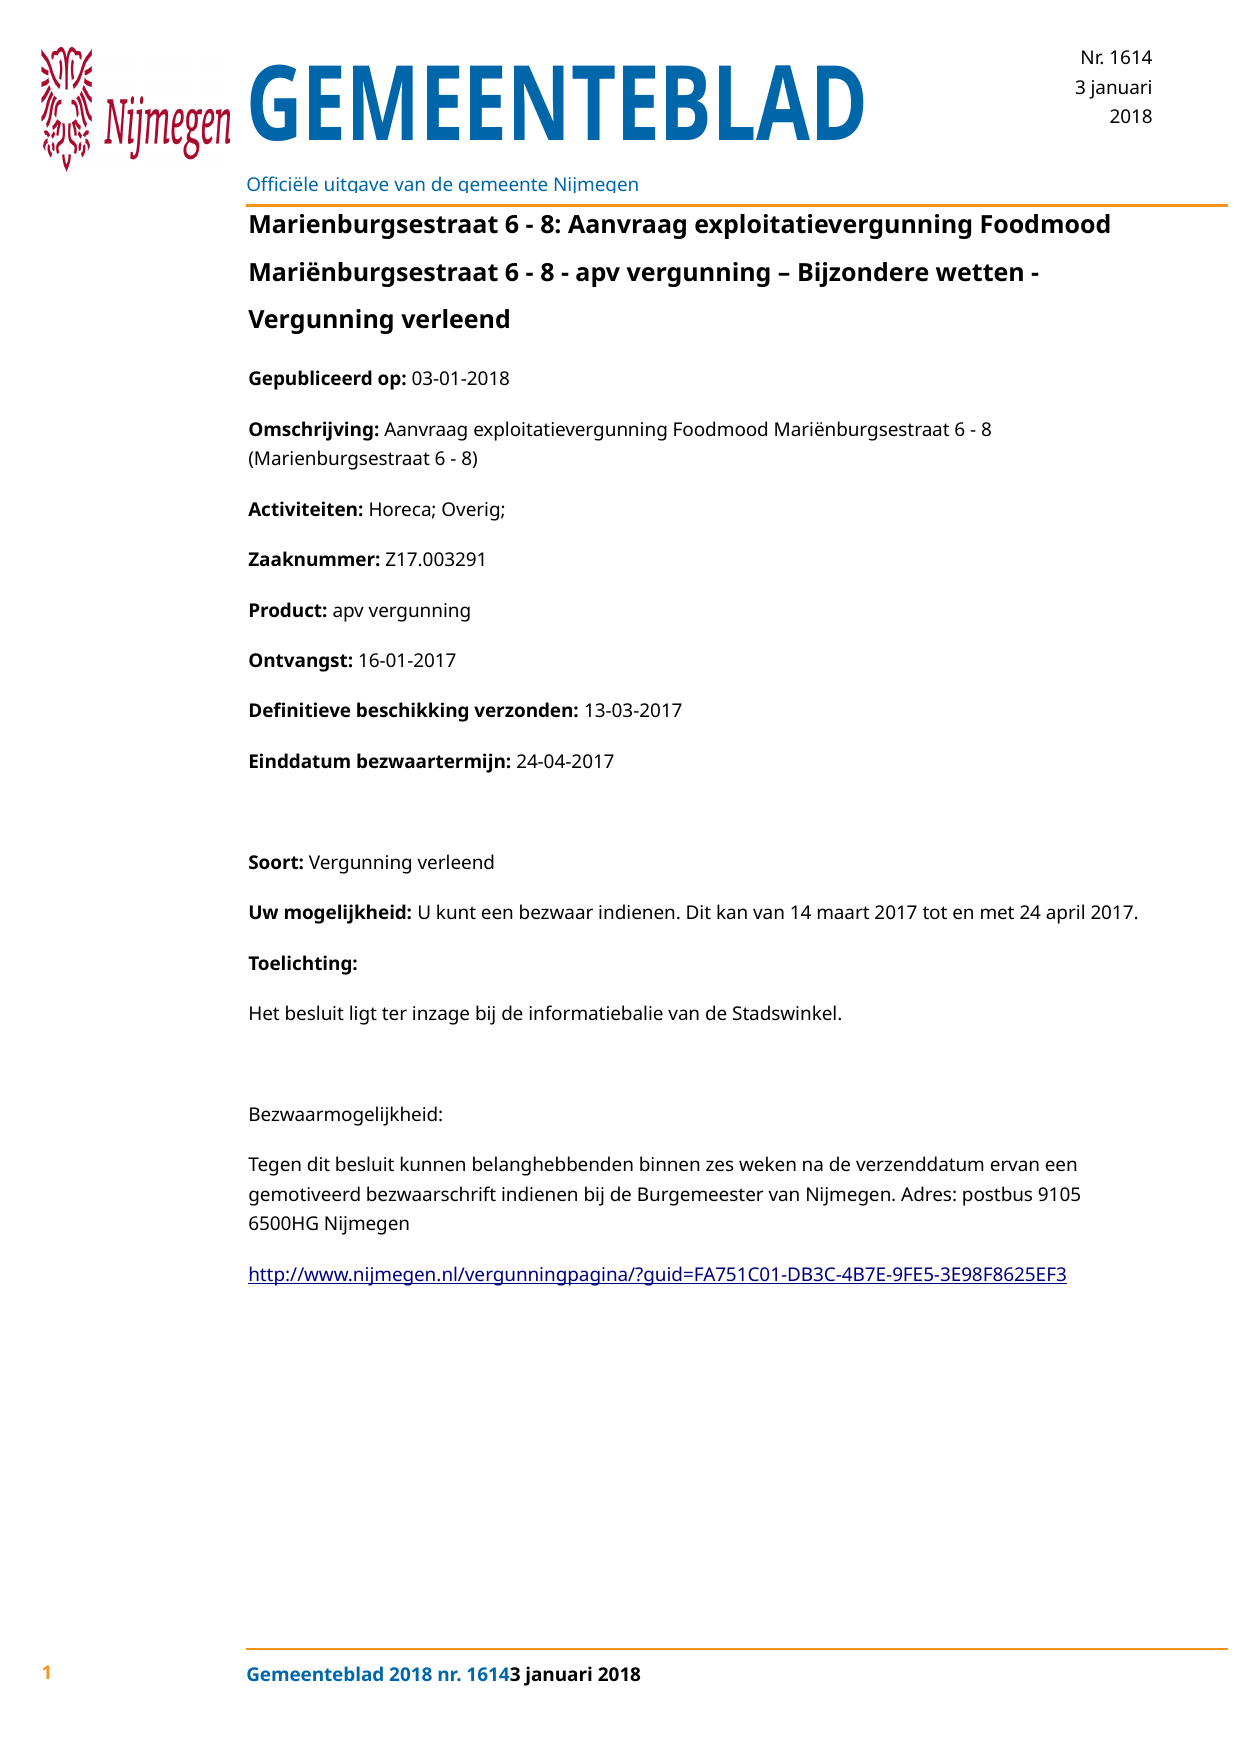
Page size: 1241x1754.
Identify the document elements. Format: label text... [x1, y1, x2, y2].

text Tegen dit besluit kunnen belanghebbenden binnen zes weken na de verzenddatum ervan een gemotiveerd bezwaarschrift indienen bij de Burgemeester van Nijmegen. Adres: postbus 9105 6500HG Nijmegen [248, 1151, 1152, 1236]
text Marienburgsestraat 6 - 8: Aanvraag exploitatievergunning Foodmood Mariënburgsestraat 6 - 8 - apv vergunning – Bijzondere wetten - Vergunning verleend [248, 207, 1152, 336]
text Het besluit ligt ter inzage bij de informatiebalie van de Stadswinkel. [248, 1000, 1152, 1026]
text Bezwaarmogelijkheid: [248, 1101, 1152, 1127]
text Gepubliceerd op: 03-01-2018 [248, 366, 1152, 391]
text Einddatum bezwaartermijn: 24-04-2017 [248, 748, 1152, 774]
text Soort: Vergunning verleend [248, 849, 1152, 874]
text http://www.nijmegen.nl/vergunningpagina/?guid=FA751C01-DB3C-4B7E-9FE5-3E98F8625EF3 [248, 1261, 1152, 1287]
text Uw mogelijkheid: U kunt een bezwaar indienen. Dit kan van 14 maart 2017 tot en met 24 april 2017. [248, 899, 1152, 925]
text Definitieve beschikking verzonden: 13-03-2017 [248, 698, 1152, 723]
text Omschrijving: Aanvraag exploitatievergunning Foodmood Mariënburgsestraat 6 - 8 (Marienburgsestraat 6 - 8) [248, 416, 1152, 471]
text Zaaknummer: Z17.003291 [248, 546, 1152, 572]
picture [41, 47, 231, 172]
text Toelichting: [248, 950, 1152, 975]
text Activiteiten: Horeca; Overig; [248, 496, 1152, 522]
text Ontvangst: 16-01-2017 [248, 647, 1152, 673]
text Product: apv vergunning [248, 597, 1152, 622]
